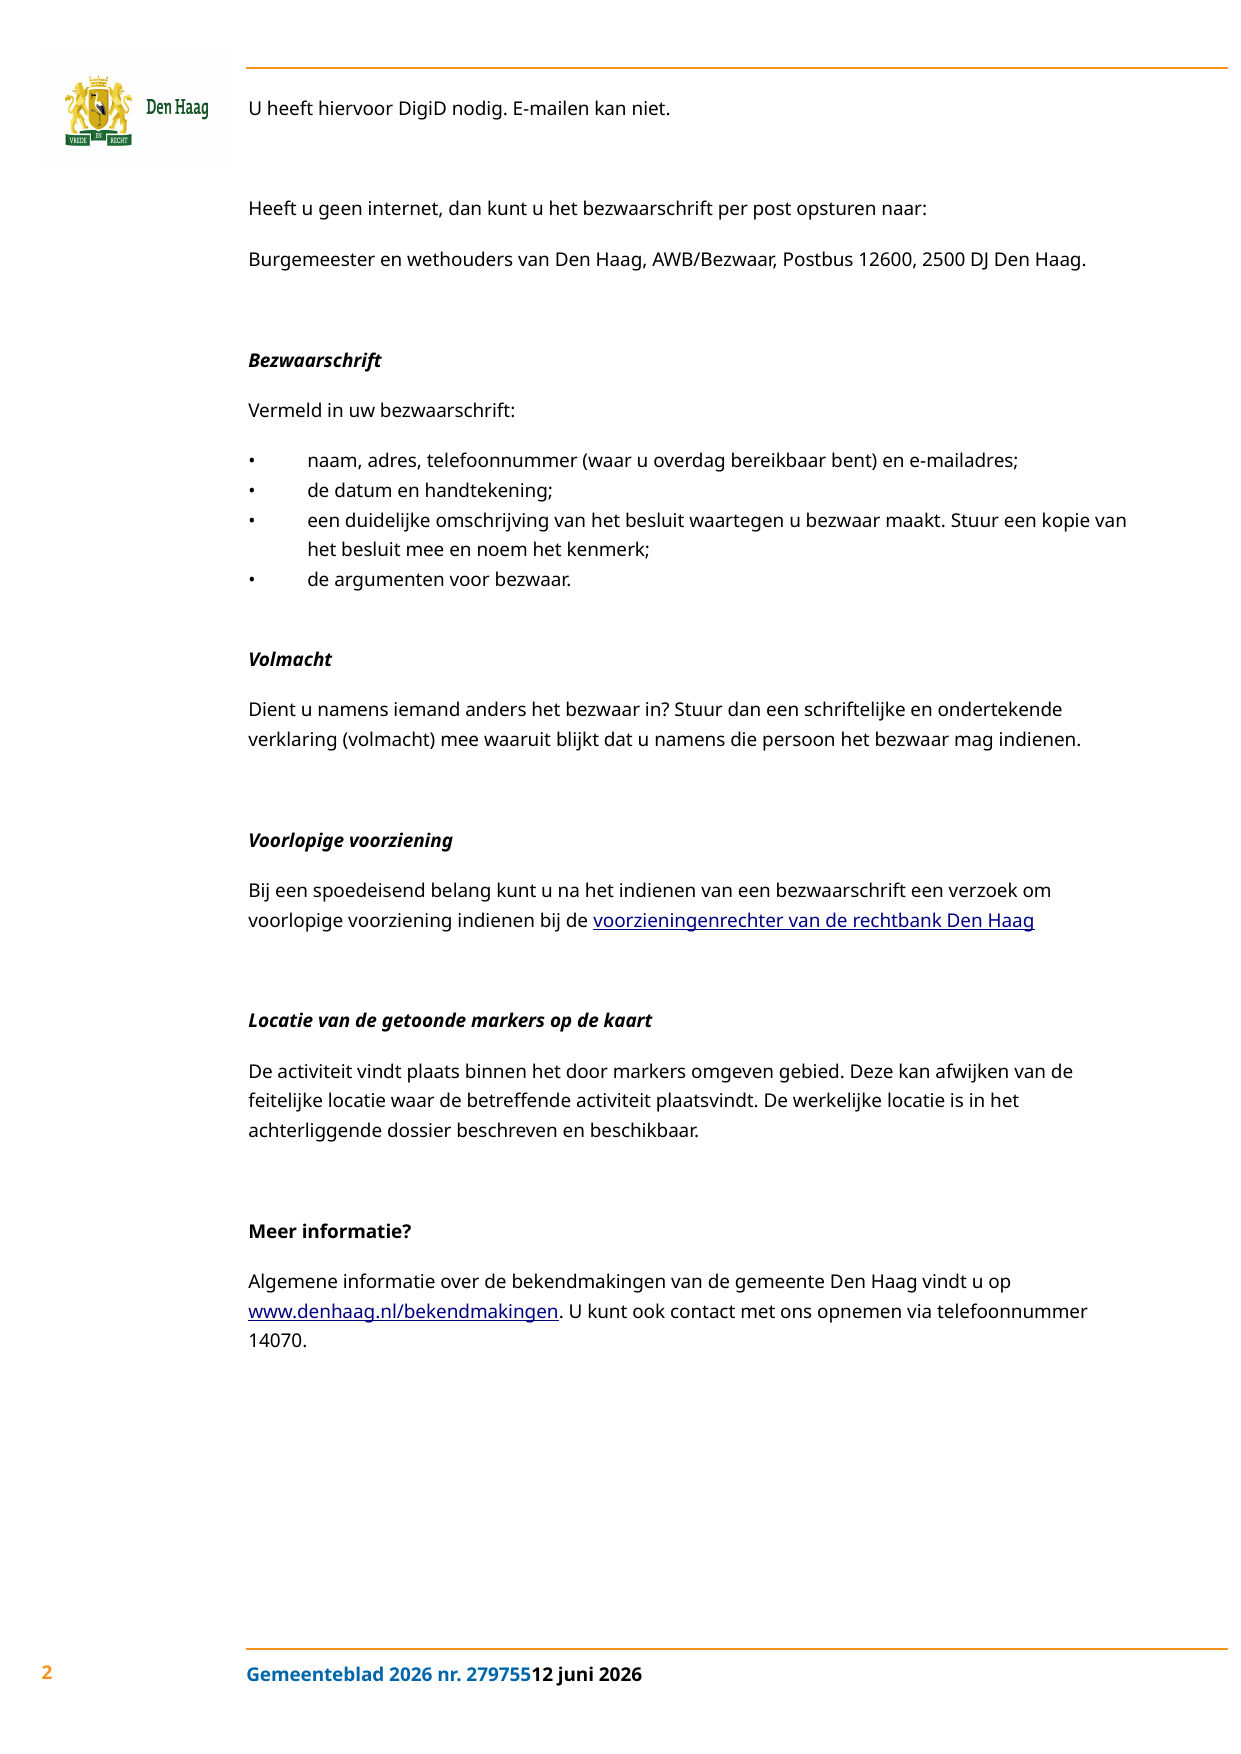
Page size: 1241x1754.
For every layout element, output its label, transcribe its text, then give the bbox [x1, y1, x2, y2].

text U heeft hiervoor DigiD nodig. E-mailen kan niet. [248, 95, 1152, 121]
text Vermeld in uw bezwaarschrift: [248, 397, 1152, 423]
text Voorlopige voorziening [248, 827, 1152, 853]
text Locatie van de getoonde markers op de kaart [248, 1008, 1152, 1033]
text Algemene informatie over de bekendmakingen van de gemeente Den Haag vindt u op www.denhaag.nl/bekendmakingen. U kunt ook contact met ons opnemen via telefoonnummer 14070. [248, 1268, 1152, 1353]
text Bezwaarschrift [248, 347, 1152, 373]
list naam, adres, telefoonnummer (waar u overdag bereikbaar bent) en e-mailadres; [248, 448, 1152, 473]
text Heeft u geen internet, dan kunt u het bezwaarschrift per post opsturen naar: [248, 196, 1152, 221]
text Burgemeester en wethouders van Den Haag, AWB/Bezwaar, Postbus 12600, 2500 DJ Den Haag. [248, 246, 1152, 272]
text Volmacht [248, 646, 1152, 672]
list de argumenten voor bezwaar. [248, 566, 1152, 592]
text De activiteit vindt plaats binnen het door markers omgeven gebied. Deze kan afwijken van de feitelijke locatie waar de betreffende activiteit plaatsvindt. De werkelijke locatie is in het achterliggende dossier beschreven en beschikbaar. [248, 1058, 1152, 1143]
list de datum en handtekening; [248, 477, 1152, 503]
text Dient u namens iemand anders het bezwaar in? Stuur dan een schriftelijke en ondertekende verklaring (volmacht) mee waaruit blijkt dat u namens die persoon het bezwaar mag indienen. [248, 696, 1152, 752]
picture [41, 47, 231, 172]
text Bij een spoedeisend belang kunt u na het indienen van een bezwaarschrift een verzoek om voorlopige voorziening indienen bij de voorzieningenrechter van de rechtbank Den Haag [248, 877, 1152, 933]
list een duidelijke omschrijving van het besluit waartegen u bezwaar maakt. Stuur een kopie van het besluit mee en noem het kenmerk; [248, 507, 1152, 562]
text Meer informatie? [248, 1218, 1152, 1244]
